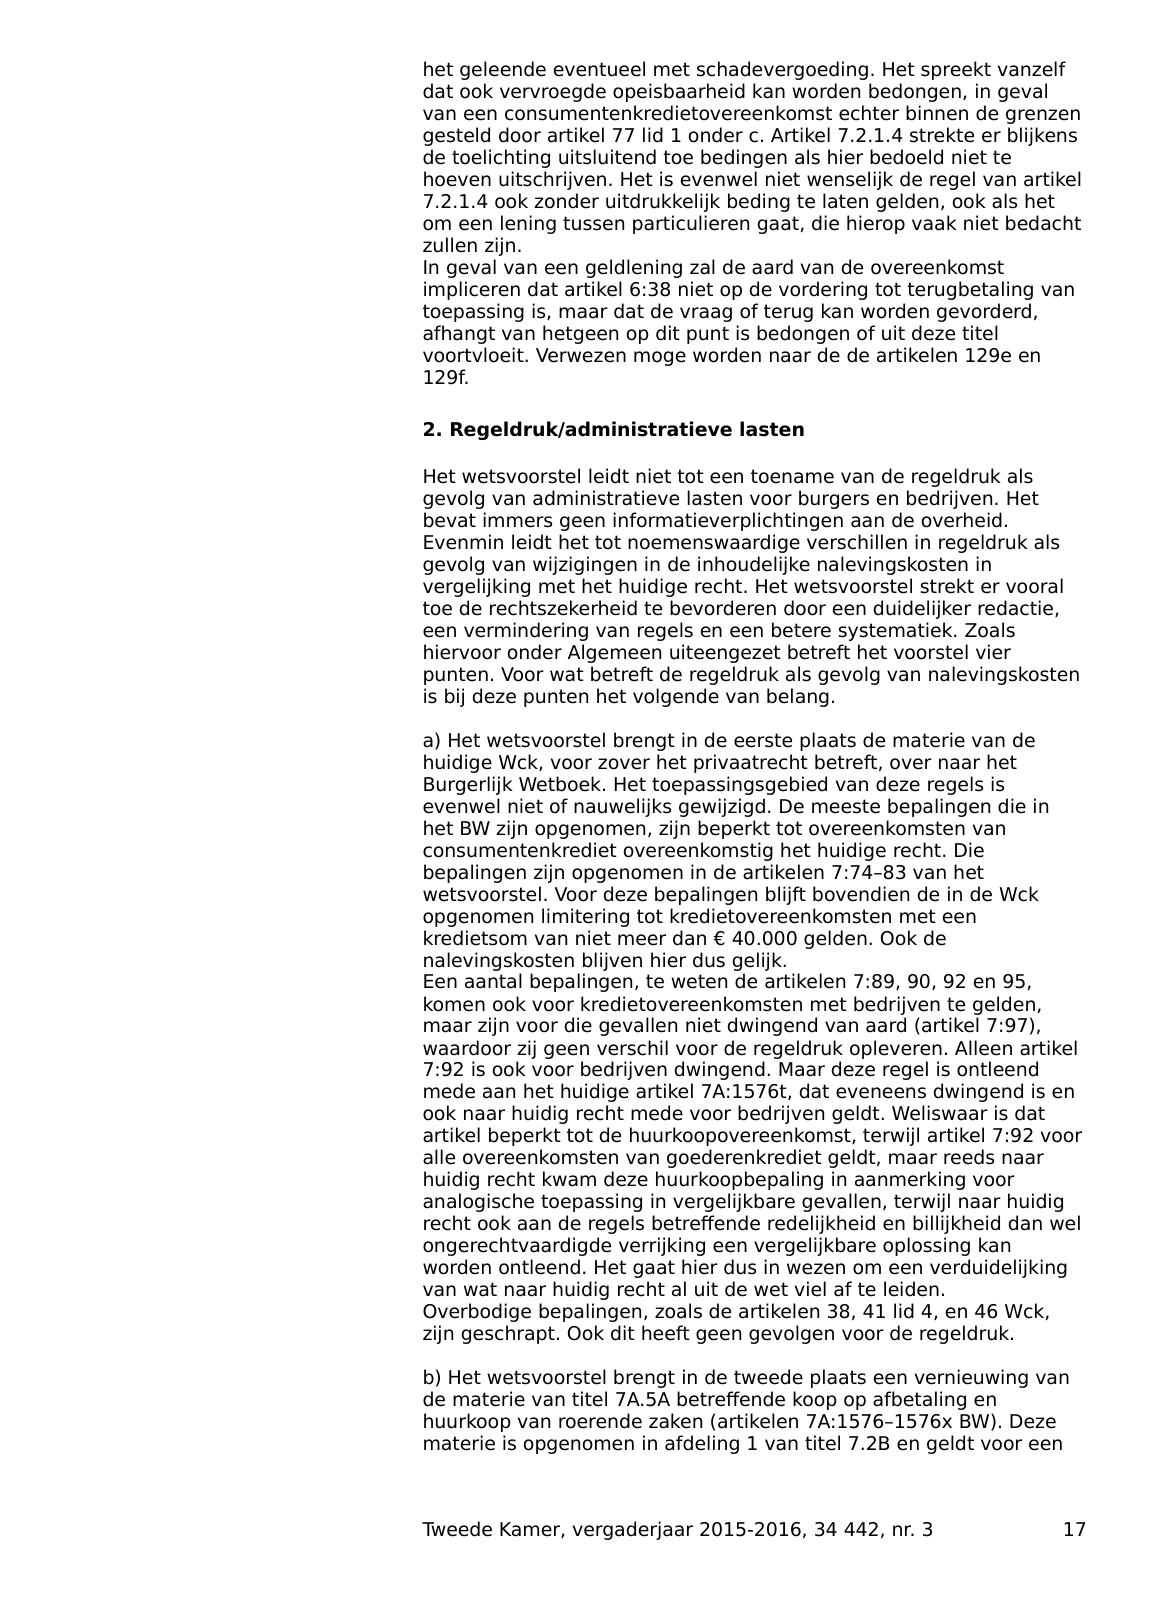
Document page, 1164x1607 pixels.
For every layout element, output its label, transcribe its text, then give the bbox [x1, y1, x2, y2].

text b) Het wetsvoorstel brengt in de tweede plaats een vernieuwing van de materie van titel 7A.5A betreffende koop op afbetaling en huurkoop van roerende zaken (artikelen 7A:1576–1576x BW). Deze materie is opgenomen in afdeling 1 van titel 7.2B en geldt voor een [422, 1367, 1087, 1455]
text Overbodige bepalingen, zoals de artikelen 38, 41 lid 4, en 46 Wck, zijn geschrapt. Ook dit heeft geen gevolgen voor de regeldruk. [422, 1301, 1087, 1345]
text In geval van een geldlening zal de aard van de overeenkomst impliceren dat artikel 6:38 niet op de vordering tot terugbetaling van toepassing is, maar dat de vraag of terug kan worden gevorderd, afhangt van hetgeen op dit punt is bedongen of uit deze titel voortvloeit. Verwezen moge worden naar de de artikelen 129e en 129f. [422, 257, 1087, 389]
text a) Het wetsvoorstel brengt in de eerste plaats de materie van de huidige Wck, voor zover het privaatrecht betreft, over naar het Burgerlijk Wetboek. Het toepassingsgebied van deze regels is evenwel niet of nauwelijks gewijzigd. De meeste bepalingen die in het BW zijn opgenomen, zijn beperkt tot overeenkomsten van consumentenkrediet overeenkomstig het huidige recht. Die bepalingen zijn opgenomen in de artikelen 7:74–83 van het wetsvoorstel. Voor deze bepalingen blijft bovendien de in de Wck opgenomen limitering tot kredietovereenkomsten met een kredietsom van niet meer dan € 40.000 gelden. Ook de nalevingskosten blijven hier dus gelijk. [422, 730, 1087, 971]
text Het wetsvoorstel leidt niet tot een toename van de regeldruk als gevolg van administratieve lasten voor burgers en bedrijven. Het bevat immers geen informatieverplichtingen aan de overheid. Evenmin leidt het tot noemenswaardige verschillen in regeldruk als gevolg van wijzigingen in de inhoudelijke nalevingskosten in vergelijking met het huidige recht. Het wetsvoorstel strekt er vooral toe de rechtszekerheid te bevorderen door een duidelijker redactie, een vermindering van regels en een betere systematiek. Zoals hiervoor onder Algemeen uiteengezet betreft het voorstel vier punten. Voor wat betreft de regeldruk als gevolg van nalevingskosten is bij deze punten het volgende van belang. [422, 466, 1087, 707]
text het geleende eventueel met schadevergoeding. Het spreekt vanzelf dat ook vervroegde opeisbaarheid kan worden bedongen, in geval van een consumentenkredietovereenkomst echter binnen de grenzen gesteld door artikel 77 lid 1 onder c. Artikel 7.2.1.4 strekte er blijkens de toelichting uitsluitend toe bedingen als hier bedoeld niet te hoeven uitschrijven. Het is evenwel niet wenselijk de regel van artikel 7.2.1.4 ook zonder uitdrukkelijk beding te laten gelden, ook als het om een lening tussen particulieren gaat, die hierop vaak niet bedacht zullen zijn. [422, 59, 1087, 257]
subtitle 2. Regeldruk/administratieve lasten [422, 419, 1087, 441]
text Een aantal bepalingen, te weten de artikelen 7:89, 90, 92 en 95, komen ook voor kredietovereenkomsten met bedrijven te gelden, maar zijn voor die gevallen niet dwingend van aard (artikel 7:97), waardoor zij geen verschil voor de regeldruk opleveren. Alleen artikel 7:92 is ook voor bedrijven dwingend. Maar deze regel is ontleend mede aan het huidige artikel 7A:1576t, dat eveneens dwingend is en ook naar huidig recht mede voor bedrijven geldt. Weliswaar is dat artikel beperkt tot de huurkoopovereenkomst, terwijl artikel 7:92 voor alle overeenkomsten van goederenkrediet geldt, maar reeds naar huidig recht kwam deze huurkoopbepaling in aanmerking voor analogische toepassing in vergelijkbare gevallen, terwijl naar huidig recht ook aan de regels betreffende redelijkheid en billijkheid dan wel ongerechtvaardigde verrijking een vergelijkbare oplossing kan worden ontleend. Het gaat hier dus in wezen om een verduidelijking van wat naar huidig recht al uit de wet viel af te leiden. [422, 971, 1087, 1301]
